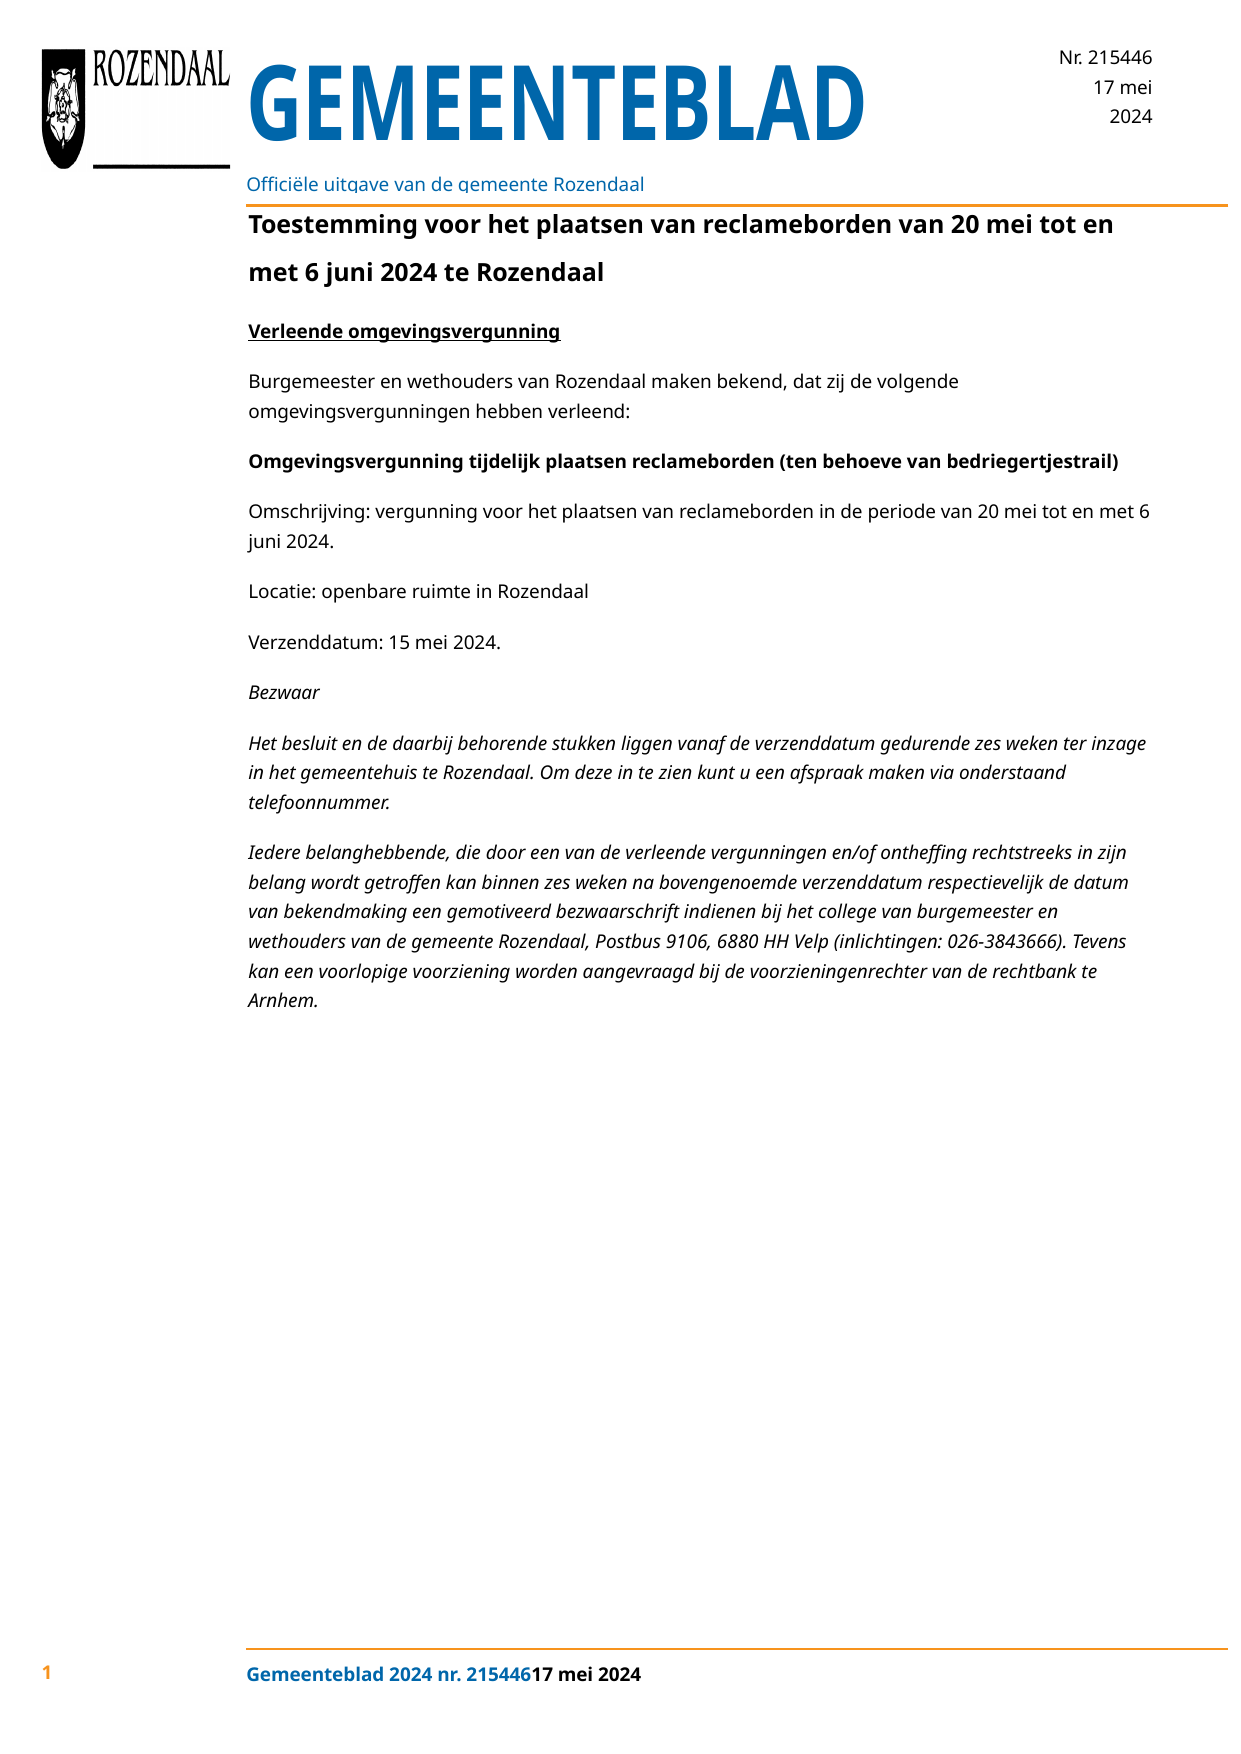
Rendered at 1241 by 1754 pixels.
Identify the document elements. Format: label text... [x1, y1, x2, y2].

text Burgemeester en wethouders van Rozendaal maken bekend, dat zij de volgende omgevingsvergunningen hebben verleend: [248, 368, 1152, 424]
text Bezwaar [248, 679, 1152, 705]
text Locatie: openbare ruimte in Rozendaal [248, 579, 1152, 604]
picture [41, 47, 231, 172]
text Omschrijving: vergunning voor het plaatsen van reclameborden in de periode van 20 mei tot en met 6 juni 2024. [248, 499, 1152, 554]
text Verleende omgevingsvergunning [248, 318, 1152, 344]
text Het besluit en de daarbij behorende stukken liggen vanaf de verzenddatum gedurende zes weken ter inzage in het gemeentehuis te Rozendaal. Om deze in te zien kunt u een afspraak maken via onderstaand telefoonnummer. [248, 730, 1152, 815]
text Iedere belanghebbende, die door een van de verleende vergunningen en/of ontheffing rechtstreeks in zijn belang wordt getroffen kan binnen zes weken na bovengenoemde verzenddatum respectievelijk de datum van bekendmaking een gemotiveerd bezwaarschrift indienen bij het college van burgemeester en wethouders van de gemeente Rozendaal, Postbus 9106, 6880 HH Velp (inlichtingen: 026-3843666). Tevens kan een voorlopige voorziening worden aangevraagd bij de voorzieningenrechter van de rechtbank te Arnhem. [248, 839, 1152, 1013]
text Verzenddatum: 15 mei 2024. [248, 629, 1152, 655]
text Toestemming voor het plaatsen van reclameborden van 20 mei tot en met 6 juni 2024 te Rozendaal [248, 207, 1152, 288]
text Omgevingsvergunning tijdelijk plaatsen reclameborden (ten behoeve van bedriegertjestrail) [248, 448, 1152, 474]
